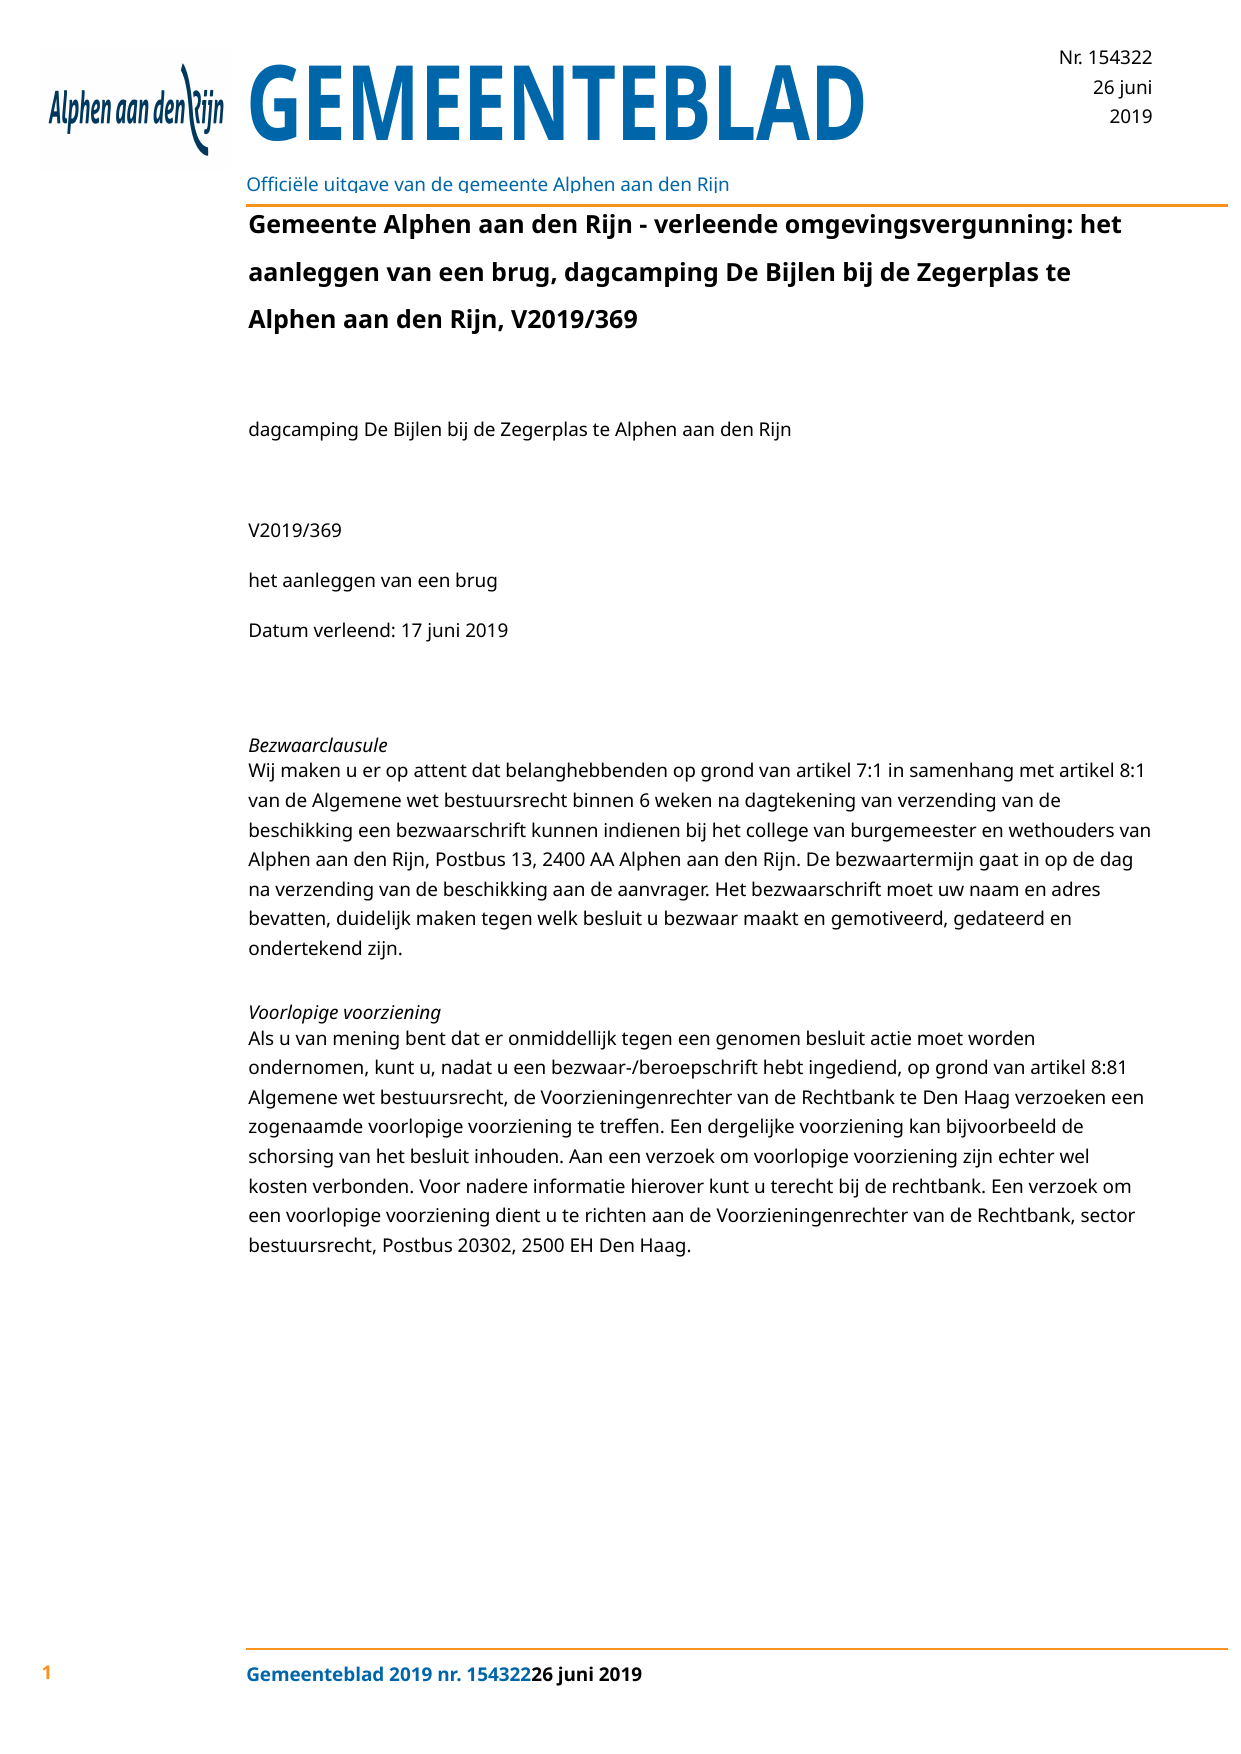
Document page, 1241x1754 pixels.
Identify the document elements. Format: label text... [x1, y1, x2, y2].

picture [41, 47, 231, 172]
text dagcamping De Bijlen bij de Zegerplas te Alphen aan den Rijn [248, 416, 1152, 442]
text Wij maken u er op attent dat belanghebbenden op grond van artikel 7:1 in samenhang met artikel 8:1 van de Algemene wet bestuursrecht binnen 6 weken na dagtekening van verzending van de beschikking een bezwaarschrift kunnen indienen bij het college van burgemeester en wethouders van Alphen aan den Rijn, Postbus 13, 2400 AA Alphen aan den Rijn. De bezwaartermijn gaat in op de dag na verzending van de beschikking aan de aanvrager. Het bezwaarschrift moet uw naam en adres bevatten, duidelijk maken tegen welk besluit u bezwaar maakt en gemotiveerd, gedateerd en ondertekend zijn. [248, 758, 1152, 961]
text het aanleggen van een brug [248, 567, 1152, 593]
text Datum verleend: 17 juni 2019 [248, 618, 1152, 643]
text Voorlopige voorziening [248, 999, 1152, 1025]
text V2019/369 [248, 517, 1152, 542]
text Als u van mening bent dat er onmiddellijk tegen een genomen besluit actie moet worden ondernomen, kunt u, nadat u een bezwaar-/beroepschrift hebt ingediend, op grond van artikel 8:81 Algemene wet bestuursrecht, de Voorzieningenrechter van de Rechtbank te Den Haag verzoeken een zogenaamde voorlopige voorziening te treffen. Een dergelijke voorziening kan bijvoorbeeld de schorsing van het besluit inhouden. Aan een verzoek om voorlopige voorziening zijn echter wel kosten verbonden. Voor nadere informatie hierover kunt u terecht bij de rechtbank. Een verzoek om een voorlopige voorziening dient u te richten aan de Voorzieningenrechter van de Rechtbank, sector bestuursrecht, Postbus 20302, 2500 EH Den Haag. [248, 1025, 1152, 1258]
text Gemeente Alphen aan den Rijn - verleende omgevingsvergunning: het aanleggen van een brug, dagcamping De Bijlen bij de Zegerplas te Alphen aan den Rijn, V2019/369 [248, 207, 1152, 336]
text Bezwaarclausule [248, 732, 1152, 758]
